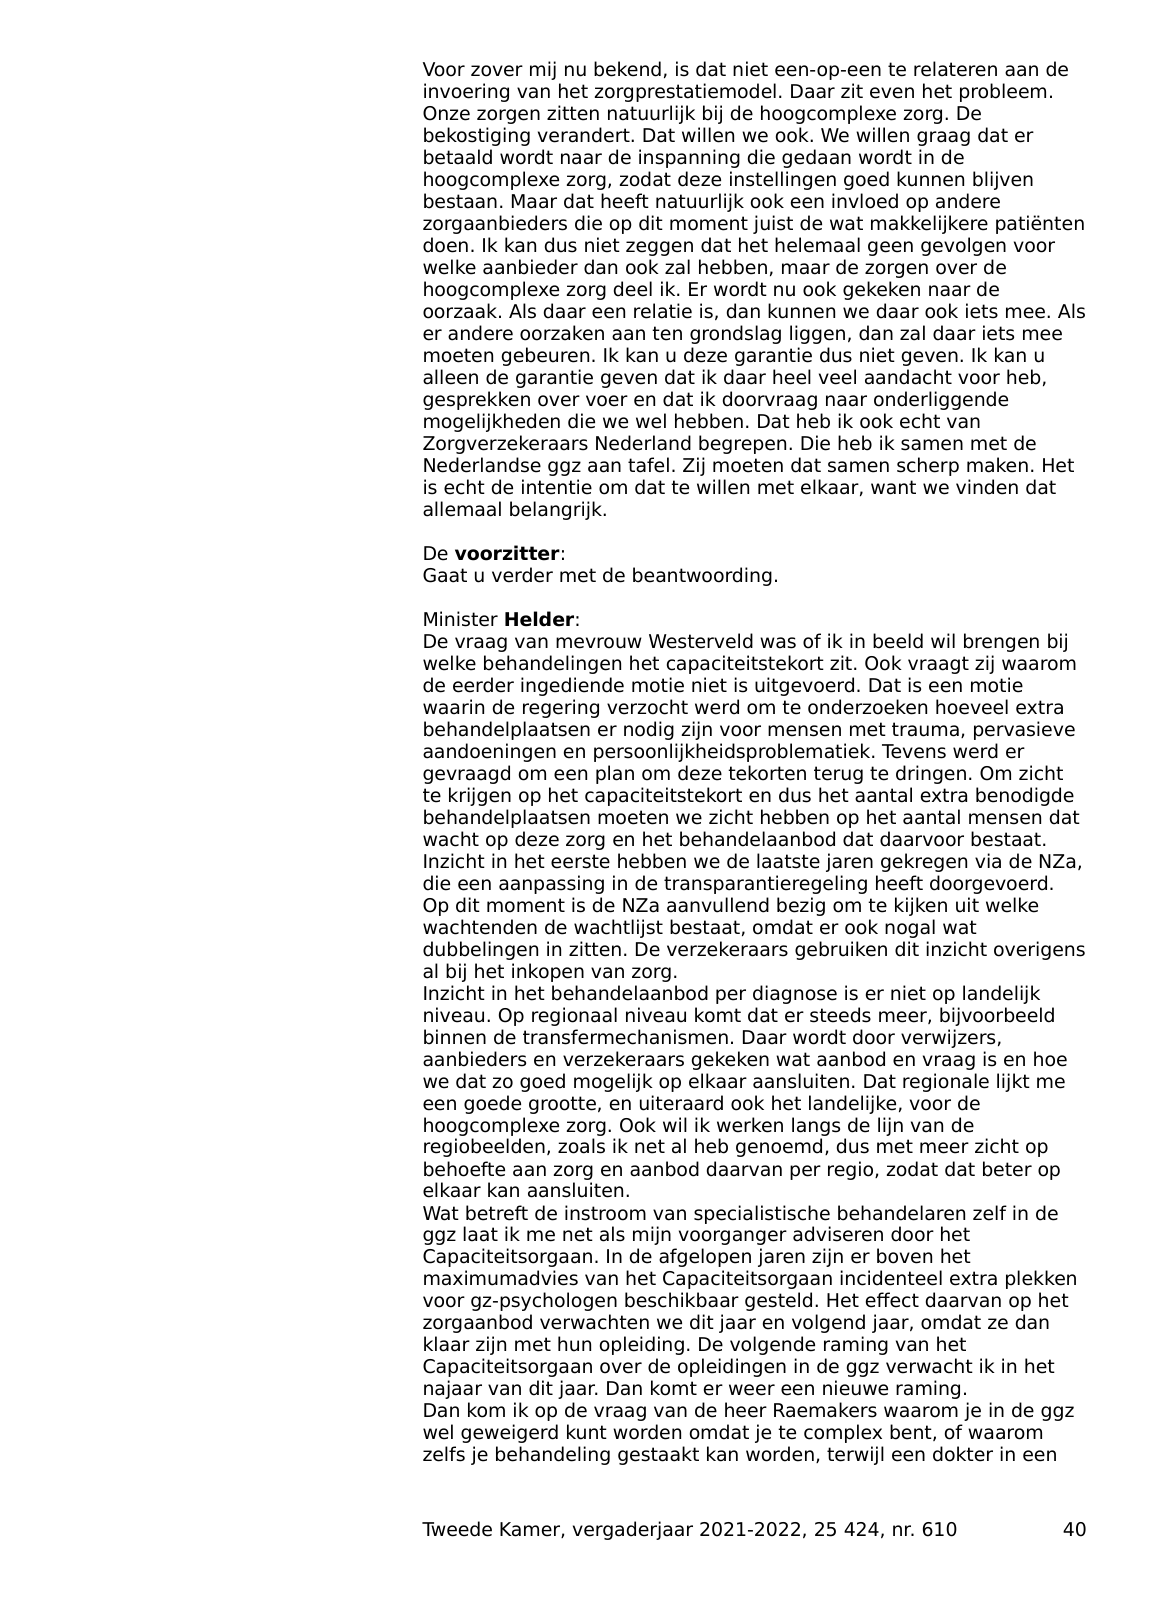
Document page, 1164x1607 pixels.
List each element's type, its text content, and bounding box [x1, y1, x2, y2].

text Voor zover mij nu bekend, is dat niet een-op-een te relateren aan de invoering van het zorgprestatiemodel. Daar zit even het probleem. Onze zorgen zitten natuurlijk bij de hoogcomplexe zorg. De bekostiging verandert. Dat willen we ook. We willen graag dat er betaald wordt naar de inspanning die gedaan wordt in de hoogcomplexe zorg, zodat deze instellingen goed kunnen blijven bestaan. Maar dat heeft natuurlijk ook een invloed op andere zorgaanbieders die op dit moment juist de wat makkelijkere patiënten doen. Ik kan dus niet zeggen dat het helemaal geen gevolgen voor welke aanbieder dan ook zal hebben, maar de zorgen over de hoogcomplexe zorg deel ik. Er wordt nu ook gekeken naar de oorzaak. Als daar een relatie is, dan kunnen we daar ook iets mee. Als er andere oorzaken aan ten grondslag liggen, dan zal daar iets mee moeten gebeuren. Ik kan u deze garantie dus niet geven. Ik kan u alleen de garantie geven dat ik daar heel veel aandacht voor heb, gesprekken over voer en dat ik doorvraag naar onderliggende mogelijkheden die we wel hebben. Dat heb ik ook echt van Zorgverzekeraars Nederland begrepen. Die heb ik samen met de Nederlandse ggz aan tafel. Zij moeten dat samen scherp maken. Het is echt de intentie om dat te willen met elkaar, want we vinden dat allemaal belangrijk. [422, 59, 1087, 521]
text De voorzitter: [422, 543, 1087, 565]
text Wat betreft de instroom van specialistische behandelaren zelf in de ggz laat ik me net als mijn voorganger adviseren door het Capaciteitsorgaan. In de afgelopen jaren zijn er boven het maximumadvies van het Capaciteitsorgaan incidenteel extra plekken voor gz-psychologen beschikbaar gesteld. Het effect daarvan op het zorgaanbod verwachten we dit jaar en volgend jaar, omdat ze dan klaar zijn met hun opleiding. De volgende raming van het Capaciteitsorgaan over de opleidingen in de ggz verwacht ik in het najaar van dit jaar. Dan komt er weer een nieuwe raming. [422, 1202, 1087, 1400]
text Dan kom ik op de vraag van de heer Raemakers waarom je in de ggz wel geweigerd kunt worden omdat je te complex bent, of waarom zelfs je behandeling gestaakt kan worden, terwijl een dokter in een [422, 1400, 1087, 1466]
text De vraag van mevrouw Westerveld was of ik in beeld wil brengen bij welke behandelingen het capaciteitstekort zit. Ook vraagt zij waarom de eerder ingediende motie niet is uitgevoerd. Dat is een motie waarin de regering verzocht werd om te onderzoeken hoeveel extra behandelplaatsen er nodig zijn voor mensen met trauma, pervasieve aandoeningen en persoonlijkheidsproblematiek. Tevens werd er gevraagd om een plan om deze tekorten terug te dringen. Om zicht te krijgen op het capaciteitstekort en dus het aantal extra benodigde behandelplaatsen moeten we zicht hebben op het aantal mensen dat wacht op deze zorg en het behandelaanbod dat daarvoor bestaat. Inzicht in het eerste hebben we de laatste jaren gekregen via de NZa, die een aanpassing in de transparantieregeling heeft doorgevoerd. Op dit moment is de NZa aanvullend bezig om te kijken uit welke wachtenden de wachtlijst bestaat, omdat er ook nogal wat dubbelingen in zitten. De verzekeraars gebruiken dit inzicht overigens al bij het inkopen van zorg. [422, 631, 1087, 983]
text Inzicht in het behandelaanbod per diagnose is er niet op landelijk niveau. Op regionaal niveau komt dat er steeds meer, bijvoorbeeld binnen de transfermechanismen. Daar wordt door verwijzers, aanbieders en verzekeraars gekeken wat aanbod en vraag is en hoe we dat zo goed mogelijk op elkaar aansluiten. Dat regionale lijkt me een goede grootte, en uiteraard ook het landelijke, voor de hoogcomplexe zorg. Ook wil ik werken langs de lijn van de regiobeelden, zoals ik net al heb genoemd, dus met meer zicht op behoefte aan zorg en aanbod daarvan per regio, zodat dat beter op elkaar kan aansluiten. [422, 983, 1087, 1202]
text Minister Helder: [422, 609, 1087, 631]
text Gaat u verder met de beantwoording. [422, 565, 1087, 587]
